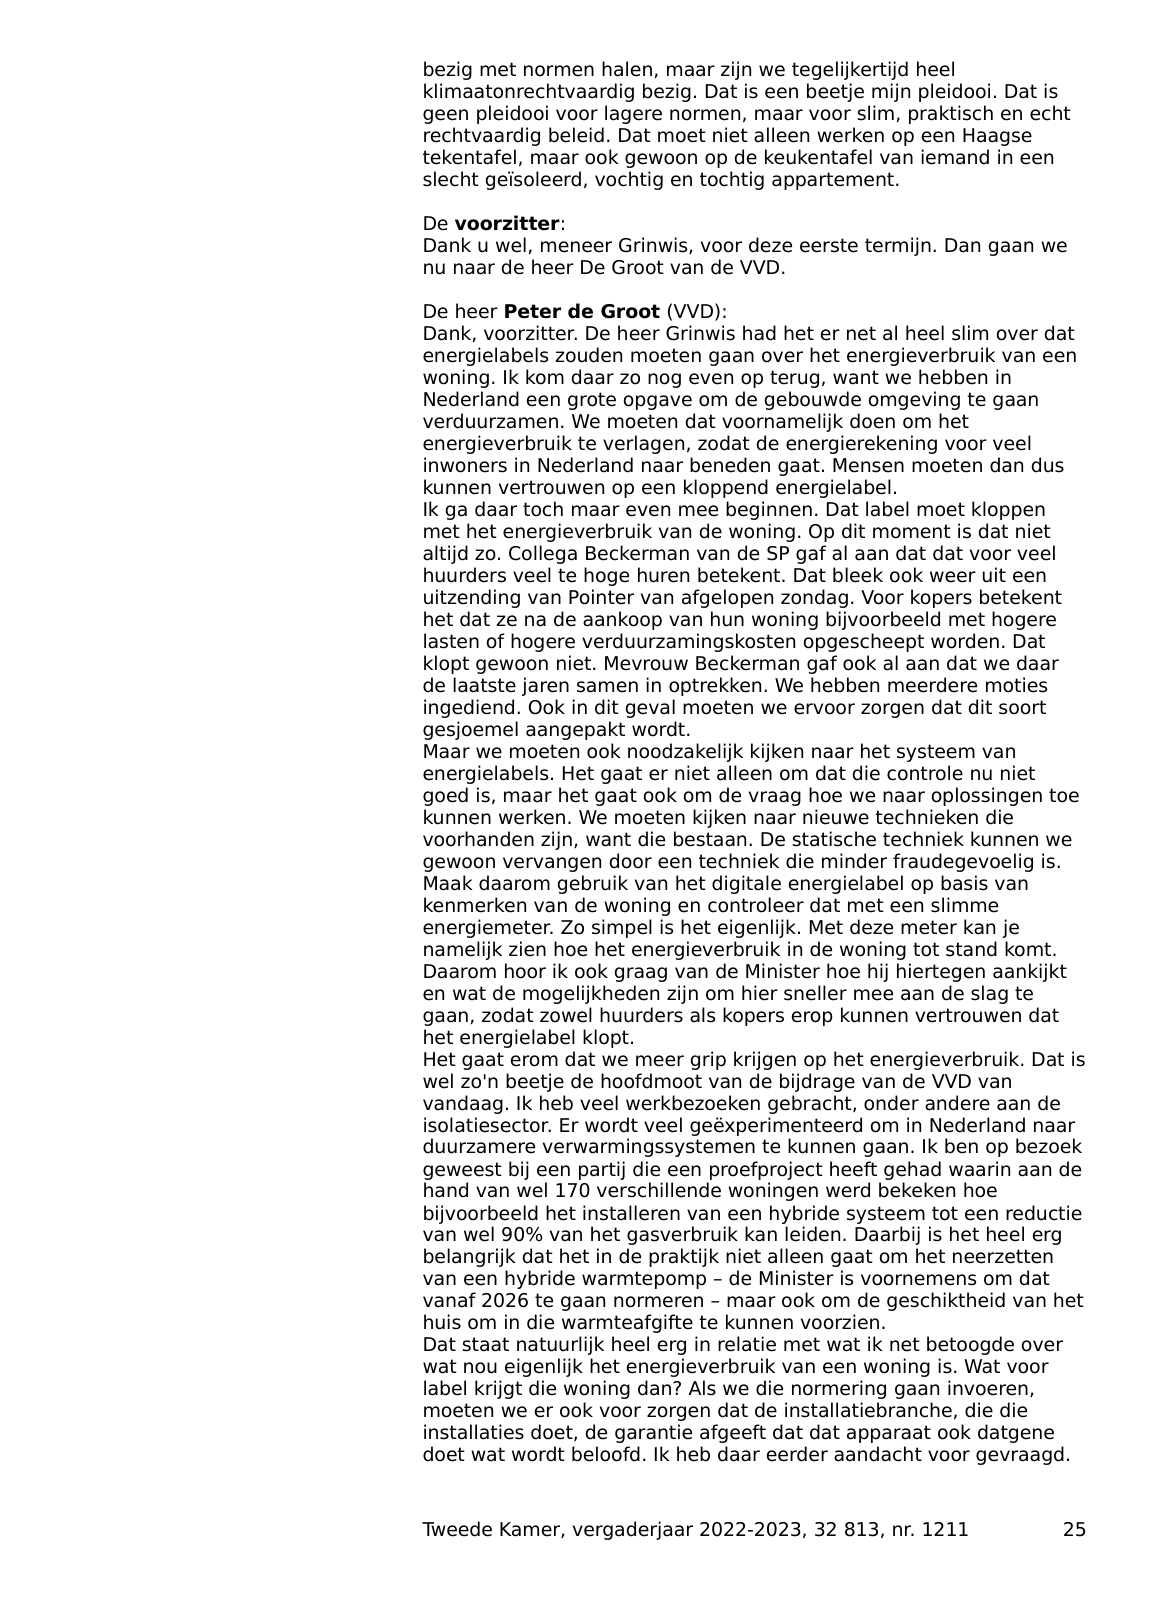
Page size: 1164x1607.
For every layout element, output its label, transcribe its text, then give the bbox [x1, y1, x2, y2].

text bezig met normen halen, maar zijn we tegelijkertijd heel klimaatonrechtvaardig bezig. Dat is een beetje mijn pleidooi. Dat is geen pleidooi voor lagere normen, maar voor slim, praktisch en echt rechtvaardig beleid. Dat moet niet alleen werken op een Haagse tekentafel, maar ook gewoon op de keukentafel van iemand in een slecht geïsoleerd, vochtig en tochtig appartement. [422, 59, 1087, 191]
text De heer Peter de Groot (VVD): [422, 301, 1087, 323]
text Dat staat natuurlijk heel erg in relatie met wat ik net betoogde over wat nou eigenlijk het energieverbruik van een woning is. Wat voor label krijgt die woning dan? Als we die normering gaan invoeren, moeten we er ook voor zorgen dat de installatiebranche, die die installaties doet, de garantie afgeeft dat dat apparaat ook datgene doet wat wordt beloofd. Ik heb daar eerder aandacht voor gevraagd. [422, 1334, 1087, 1466]
text De voorzitter: [422, 213, 1087, 235]
text Dank u wel, meneer Grinwis, voor deze eerste termijn. Dan gaan we nu naar de heer De Groot van de VVD. [422, 235, 1087, 279]
text Maar we moeten ook noodzakelijk kijken naar het systeem van energielabels. Het gaat er niet alleen om dat die controle nu niet goed is, maar het gaat ook om de vraag hoe we naar oplossingen toe kunnen werken. We moeten kijken naar nieuwe technieken die voorhanden zijn, want die bestaan. De statische techniek kunnen we gewoon vervangen door een techniek die minder fraudegevoelig is. Maak daarom gebruik van het digitale energielabel op basis van kenmerken van de woning en controleer dat met een slimme energiemeter. Zo simpel is het eigenlijk. Met deze meter kan je namelijk zien hoe het energieverbruik in de woning tot stand komt. Daarom hoor ik ook graag van de Minister hoe hij hiertegen aankijkt en wat de mogelijkheden zijn om hier sneller mee aan de slag te gaan, zodat zowel huurders als kopers erop kunnen vertrouwen dat het energielabel klopt. [422, 741, 1087, 1048]
text Het gaat erom dat we meer grip krijgen op het energieverbruik. Dat is wel zo'n beetje de hoofdmoot van de bijdrage van de VVD van vandaag. Ik heb veel werkbezoeken gebracht, onder andere aan de isolatiesector. Er wordt veel geëxperimenteerd om in Nederland naar duurzamere verwarmingssystemen te kunnen gaan. Ik ben op bezoek geweest bij een partij die een proefproject heeft gehad waarin aan de hand van wel 170 verschillende woningen werd bekeken hoe bijvoorbeeld het installeren van een hybride systeem tot een reductie van wel 90% van het gasverbruik kan leiden. Daarbij is het heel erg belangrijk dat het in de praktijk niet alleen gaat om het neerzetten van een hybride warmtepomp – de Minister is voornemens om dat vanaf 2026 te gaan normeren – maar ook om de geschiktheid van het huis om in die warmteafgifte te kunnen voorzien. [422, 1048, 1087, 1334]
text Ik ga daar toch maar even mee beginnen. Dat label moet kloppen met het energieverbruik van de woning. Op dit moment is dat niet altijd zo. Collega Beckerman van de SP gaf al aan dat dat voor veel huurders veel te hoge huren betekent. Dat bleek ook weer uit een uitzending van Pointer van afgelopen zondag. Voor kopers betekent het dat ze na de aankoop van hun woning bijvoorbeeld met hogere lasten of hogere verduurzamingskosten opgescheept worden. Dat klopt gewoon niet. Mevrouw Beckerman gaf ook al aan dat we daar de laatste jaren samen in optrekken. We hebben meerdere moties ingediend. Ook in dit geval moeten we ervoor zorgen dat dit soort gesjoemel aangepakt wordt. [422, 499, 1087, 741]
text Dank, voorzitter. De heer Grinwis had het er net al heel slim over dat energielabels zouden moeten gaan over het energieverbruik van een woning. Ik kom daar zo nog even op terug, want we hebben in Nederland een grote opgave om de gebouwde omgeving te gaan verduurzamen. We moeten dat voornamelijk doen om het energieverbruik te verlagen, zodat de energierekening voor veel inwoners in Nederland naar beneden gaat. Mensen moeten dan dus kunnen vertrouwen op een kloppend energielabel. [422, 323, 1087, 499]
